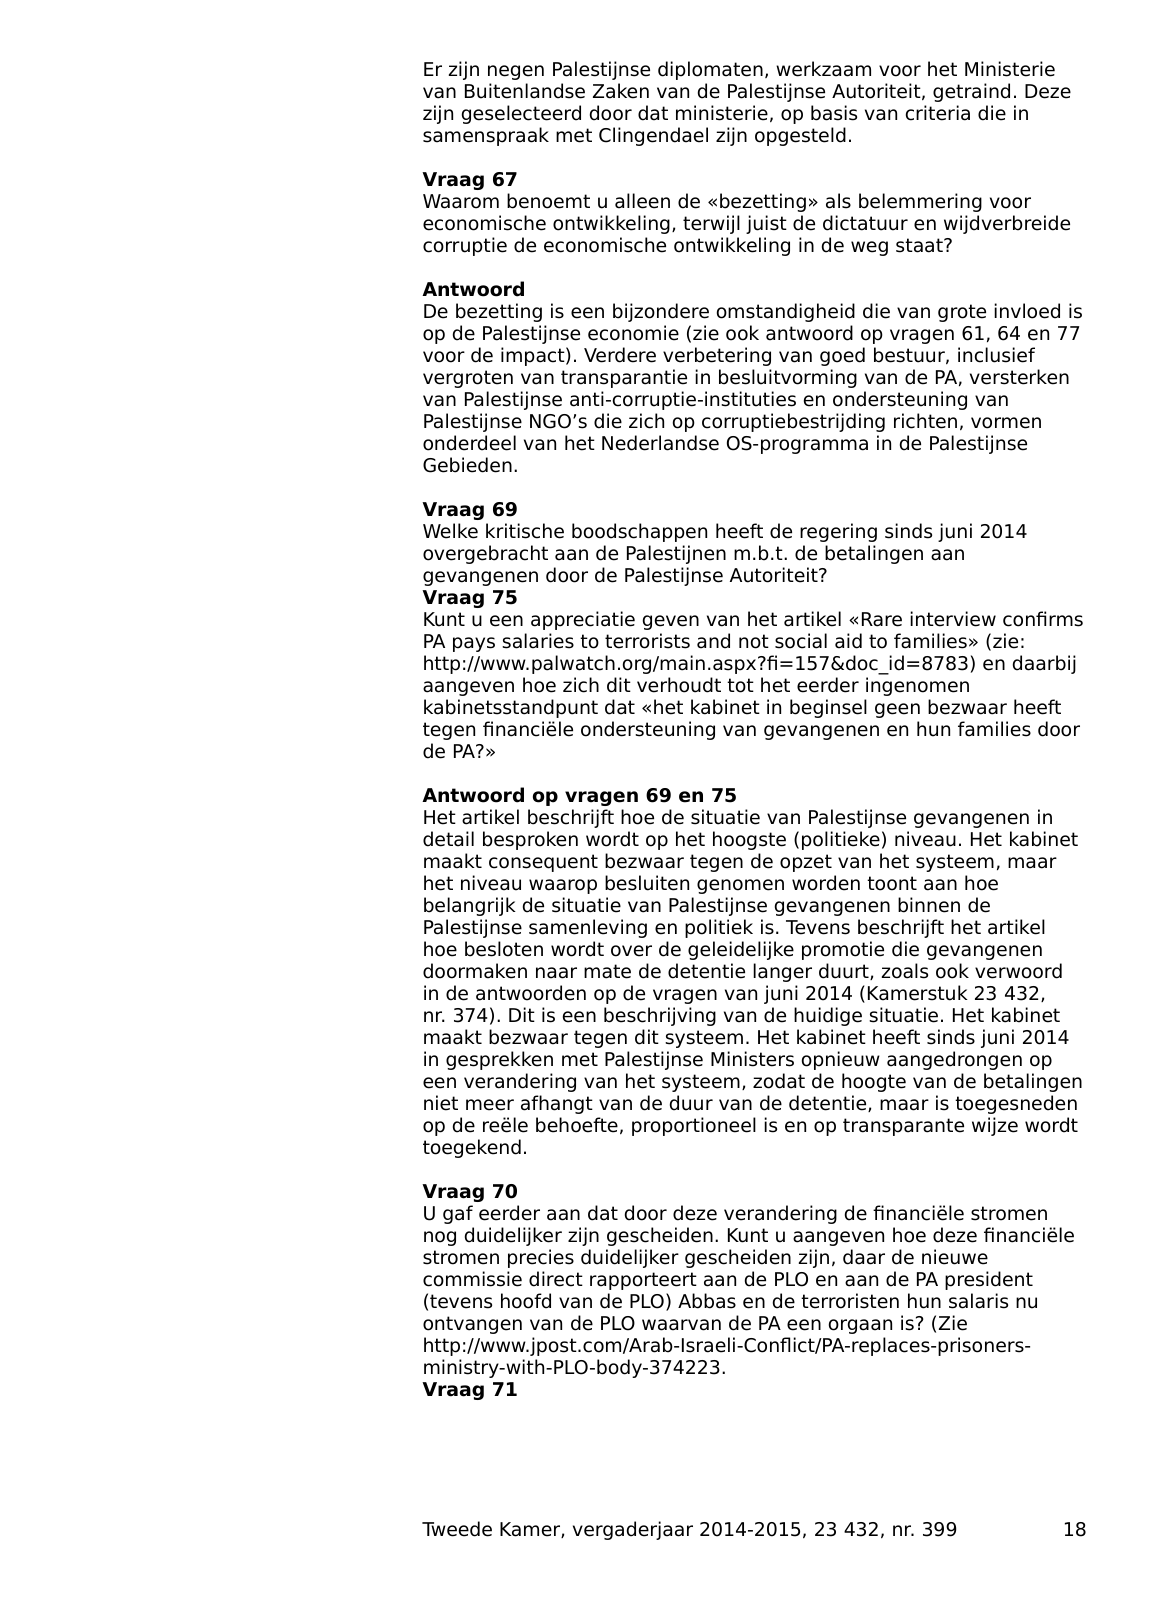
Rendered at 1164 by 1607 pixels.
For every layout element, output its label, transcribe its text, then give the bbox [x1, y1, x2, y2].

text U gaf eerder aan dat door deze verandering de financiële stromen nog duidelijker zijn gescheiden. Kunt u aangeven hoe deze financiële stromen precies duidelijker gescheiden zijn, daar de nieuwe commissie direct rapporteert aan de PLO en aan de PA president (tevens hoofd van de PLO) Abbas en de terroristen hun salaris nu ontvangen van de PLO waarvan de PA een orgaan is? (Zie http://www.jpost.com/Arab-Israeli-Conflict/PA-replaces-prisoners-ministry-with-PLO-body-374223. [422, 1203, 1087, 1379]
text Antwoord [422, 279, 1087, 301]
text Het artikel beschrijft hoe de situatie van Palestijnse gevangenen in detail besproken wordt op het hoogste (politieke) niveau. Het kabinet maakt consequent bezwaar tegen de opzet van het systeem, maar het niveau waarop besluiten genomen worden toont aan hoe belangrijk de situatie van Palestijnse gevangenen binnen de Palestijnse samenleving en politiek is. Tevens beschrijft het artikel hoe besloten wordt over de geleidelijke promotie die gevangenen doormaken naar mate de detentie langer duurt, zoals ook verwoord in de antwoorden op de vragen van juni 2014 (Kamerstuk 23 432, nr. 374). Dit is een beschrijving van de huidige situatie. Het kabinet maakt bezwaar tegen dit systeem. Het kabinet heeft sinds juni 2014 in gesprekken met Palestijnse Ministers opnieuw aangedrongen op een verandering van het systeem, zodat de hoogte van de betalingen niet meer afhangt van de duur van de detentie, maar is toegesneden op de reële behoefte, proportioneel is en op transparante wijze wordt toegekend. [422, 807, 1087, 1159]
text Welke kritische boodschappen heeft de regering sinds juni 2014 overgebracht aan de Palestijnen m.b.t. de betalingen aan gevangenen door de Palestijnse Autoriteit? [422, 521, 1087, 587]
text Vraag 75 [422, 587, 1087, 609]
text Antwoord op vragen 69 en 75 [422, 785, 1087, 807]
text Waarom benoemt u alleen de «bezetting» als belemmering voor economische ontwikkeling, terwijl juist de dictatuur en wijdverbreide corruptie de economische ontwikkeling in de weg staat? [422, 191, 1087, 257]
text Er zijn negen Palestijnse diplomaten, werkzaam voor het Ministerie van Buitenlandse Zaken van de Palestijnse Autoriteit, getraind. Deze zijn geselecteerd door dat ministerie, op basis van criteria die in samenspraak met Clingendael zijn opgesteld. [422, 59, 1087, 147]
text Kunt u een appreciatie geven van het artikel «Rare interview confirms PA pays salaries to terrorists and not social aid to families» (zie: http://www.palwatch.org/main.aspx?fi=157&doc_id=8783) en daarbij aangeven hoe zich dit verhoudt tot het eerder ingenomen kabinetsstandpunt dat «het kabinet in beginsel geen bezwaar heeft tegen financiële ondersteuning van gevangenen en hun families door de PA?» [422, 609, 1087, 763]
text Vraag 67 [422, 169, 1087, 191]
text Vraag 71 [422, 1379, 1087, 1401]
text Vraag 69 [422, 499, 1087, 521]
text Vraag 70 [422, 1181, 1087, 1203]
text De bezetting is een bijzondere omstandigheid die van grote invloed is op de Palestijnse economie (zie ook antwoord op vragen 61, 64 en 77 voor de impact). Verdere verbetering van goed bestuur, inclusief vergroten van transparantie in besluitvorming van de PA, versterken van Palestijnse anti-corruptie-instituties en ondersteuning van Palestijnse NGO’s die zich op corruptiebestrijding richten, vormen onderdeel van het Nederlandse OS-programma in de Palestijnse Gebieden. [422, 301, 1087, 477]
